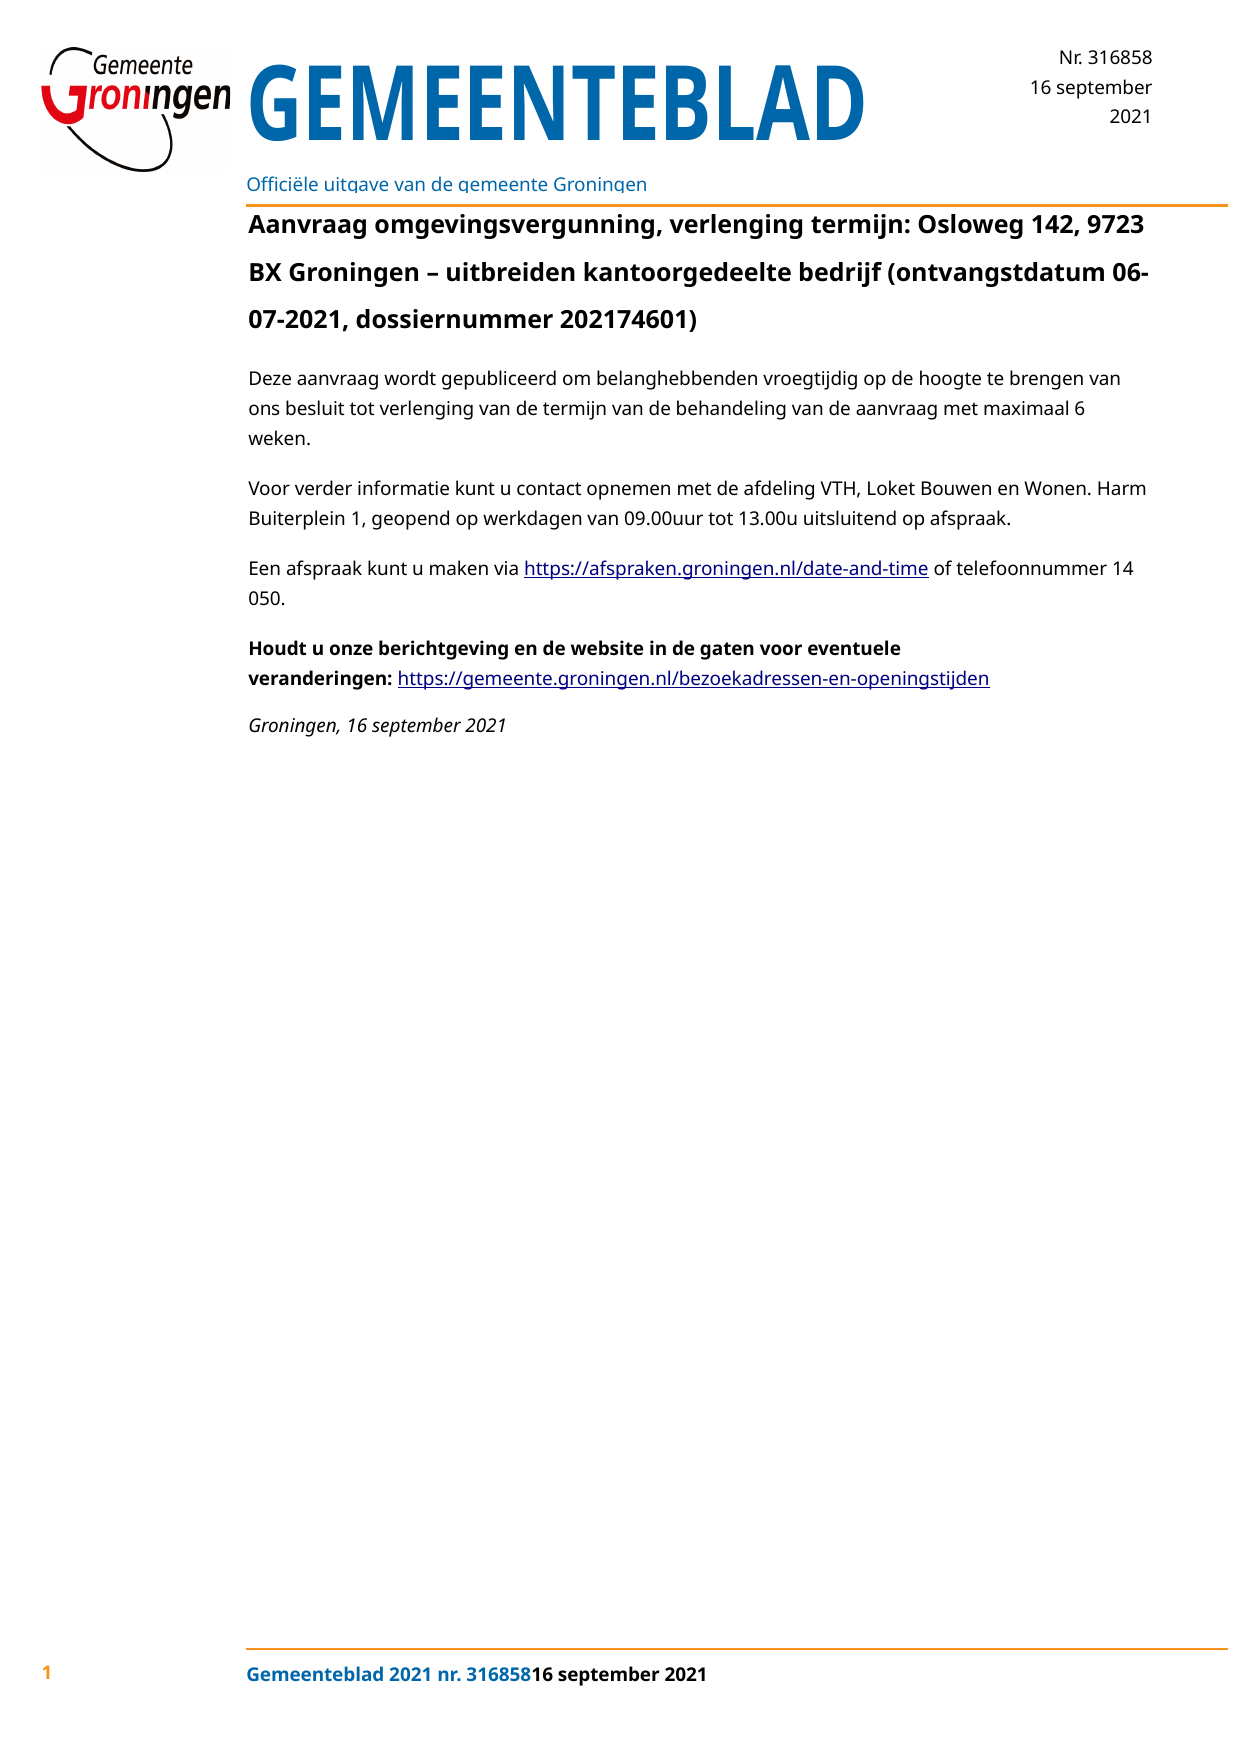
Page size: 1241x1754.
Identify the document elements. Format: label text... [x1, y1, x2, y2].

text Houdt u onze berichtgeving en de website in de gaten voor eventuele veranderingen: https://gemeente.groningen.nl/bezoekadressen-en-openingstijden [248, 635, 1152, 690]
text Een afspraak kunt u maken via https://afspraken.groningen.nl/date-and-time of telefoonnummer 14 050. [248, 555, 1152, 610]
text Aanvraag omgevingsvergunning, verlenging termijn: Osloweg 142, 9723 BX Groningen – uitbreiden kantoorgedeelte bedrijf (ontvangstdatum 06-07-2021, dossiernummer 202174601) [248, 207, 1152, 336]
text Voor verder informatie kunt u contact opnemen met de afdeling VTH, Loket Bouwen en Wonen. Harm Buiterplein 1, geopend op werkdagen van 09.00uur tot 13.00u uitsluitend op afspraak. [248, 475, 1152, 530]
picture [41, 47, 231, 172]
text Deze aanvraag wordt gepubliceerd om belanghebbenden vroegtijdig op de hoogte te brengen van ons besluit tot verlenging van de termijn van de behandeling van de aanvraag met maximaal 6 weken. [248, 366, 1152, 450]
text Groningen, 16 september 2021 [248, 712, 1152, 738]
